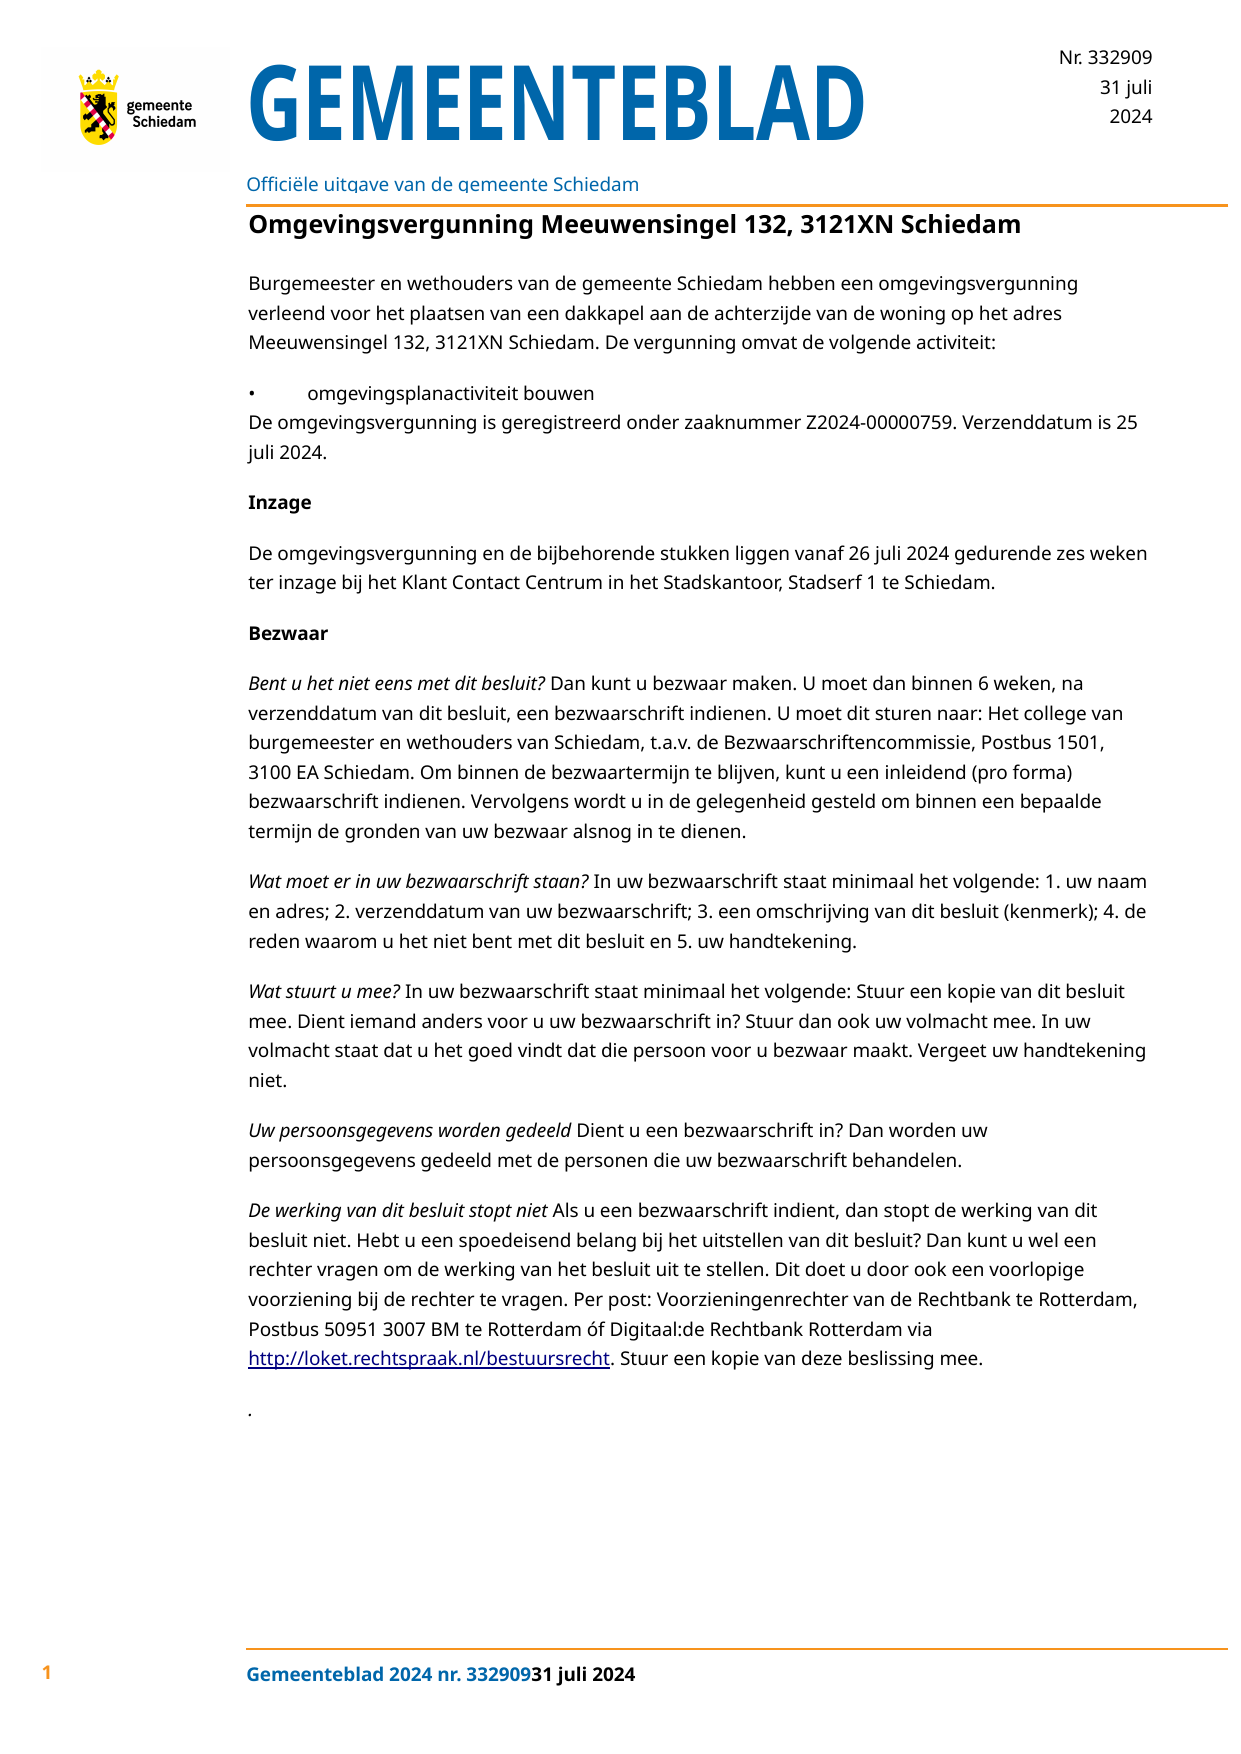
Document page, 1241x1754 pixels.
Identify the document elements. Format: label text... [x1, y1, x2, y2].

text De omgevingsvergunning en de bijbehorende stukken liggen vanaf 26 juli 2024 gedurende zes weken ter inzage bij het Klant Contact Centrum in het Stadskantoor, Stadserf 1 te Schiedam. [248, 540, 1152, 595]
text Bezwaar [248, 620, 1152, 646]
text Inzage [248, 489, 1152, 515]
text Bent u het niet eens met dit besluit? Dan kunt u bezwaar maken. U moet dan binnen 6 weken, na verzenddatum van dit besluit, een bezwaarschrift indienen. U moet dit sturen naar: Het college van burgemeester en wethouders van Schiedam, t.a.v. de Bezwaarschriftencommissie, Postbus 1501, 3100 EA Schiedam. Om binnen de bezwaartermijn te blijven, kunt u een inleidend (pro forma) bezwaarschrift indienen. Vervolgens wordt u in de gelegenheid gesteld om binnen een bepaalde termijn de gronden van uw bezwaar alsnog in te dienen. [248, 670, 1152, 844]
text Wat moet er in uw bezwaarschrift staan? In uw bezwaarschrift staat minimaal het volgende: 1. uw naam en adres; 2. verzenddatum van uw bezwaarschrift; 3. een omschrijving van dit besluit (kenmerk); 4. de reden waarom u het niet bent met dit besluit en 5. uw handtekening. [248, 869, 1152, 953]
picture [41, 47, 231, 172]
text Uw persoonsgegevens worden gedeeld Dient u een bezwaarschrift in? Dan worden uw persoonsgegevens gedeeld met de personen die uw bezwaarschrift behandelen. [248, 1117, 1152, 1173]
text Wat stuurt u mee? In uw bezwaarschrift staat minimaal het volgende: Stuur een kopie van dit besluit mee. Dient iemand anders voor u uw bezwaarschrift in? Stuur dan ook uw volmacht mee. In uw volmacht staat dat u het goed vindt dat die persoon voor u bezwaar maakt. Vergeet uw handtekening niet. [248, 978, 1152, 1093]
text De omgevingsvergunning is geregistreerd onder zaaknummer Z2024-00000759. Verzenddatum is 25 juli 2024. [248, 409, 1152, 465]
text Omgevingsvergunning Meeuwensingel 132, 3121XN Schiedam [248, 207, 1152, 241]
text Burgemeester en wethouders van de gemeente Schiedam hebben een omgevingsvergunning verleend voor het plaatsen van een dakkapel aan de achterzijde van de woning op het adres Meeuwensingel 132, 3121XN Schiedam. De vergunning omvat de volgende activiteit: [248, 270, 1152, 355]
text . [248, 1396, 1152, 1421]
text De werking van dit besluit stopt niet Als u een bezwaarschrift indient, dan stopt de werking van dit besluit niet. Hebt u een spoedeisend belang bij het uitstellen van dit besluit? Dan kunt u wel een rechter vragen om de werking van het besluit uit te stellen. Dit doet u door ook een voorlopige voorziening bij de rechter te vragen. Per post: Voorzieningenrechter van de Rechtbank te Rotterdam, Postbus 50951 3007 BM te Rotterdam óf Digitaal:de Rechtbank Rotterdam via http://loket.rechtspraak.nl/bestuursrecht. Stuur een kopie van deze beslissing mee. [248, 1197, 1152, 1371]
list omgevingsplanactiviteit bouwen [248, 380, 1152, 406]
